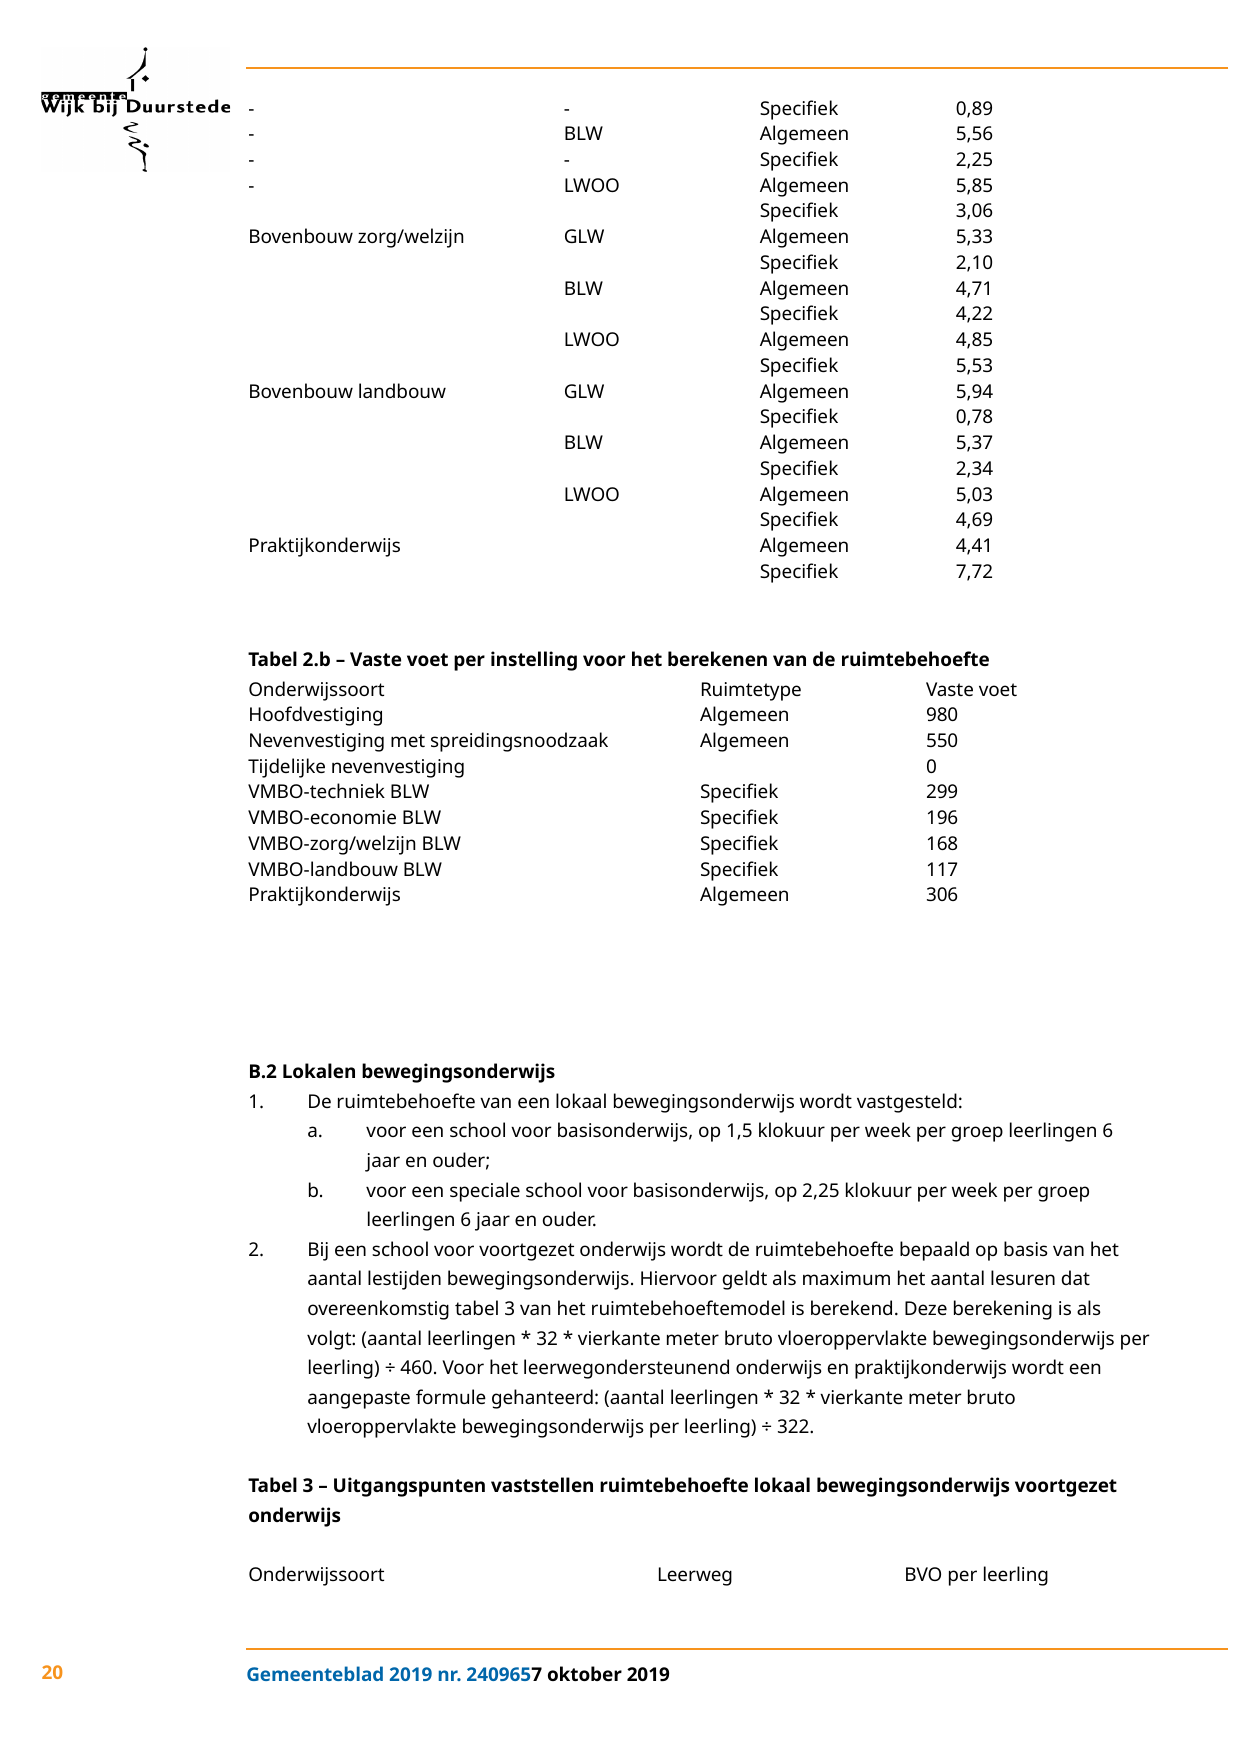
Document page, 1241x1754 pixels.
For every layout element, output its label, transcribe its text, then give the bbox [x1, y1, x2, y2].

table_cell Specifiek [760, 249, 956, 275]
table_cell - [248, 121, 563, 146]
table_cell [248, 326, 563, 352]
list De ruimtebehoefte van een lokaal bewegingsonderwijs wordt vastgesteld: [248, 1088, 1152, 1114]
table_cell LWOO [564, 172, 759, 198]
table_cell Algemeen [700, 701, 926, 727]
table_cell 5,94 [956, 378, 1152, 403]
table_cell Algemeen [700, 727, 926, 753]
table_cell [248, 481, 563, 506]
table_cell Algemeen [700, 882, 926, 907]
table_cell Specifiek [760, 558, 956, 584]
table_cell [564, 455, 759, 481]
list Bij een school voor voortgezet onderwijs wordt de ruimtebehoefte bepaald op basis van het aantal lestijden bewegingsonderwijs. Hiervoor geldt als maximum het aantal lesuren dat overeenkomstig tabel 3 van het ruimtebehoeftemodel is berekend. Deze berekening is als volgt: (aantal leerlingen * 32 * vierkante meter bruto vloeroppervlakte bewegingsonderwijs per leerling) ÷ 460. Voor het leerwegondersteunend onderwijs en praktijkonderwijs wordt een aangepaste formule gehanteerd: (aantal leerlingen * 32 * vierkante meter bruto vloeroppervlakte bewegingsonderwijs per leerling) ÷ 322. [248, 1236, 1152, 1439]
text Tabel 2.b – Vaste voet per instelling voor het berekenen van de ruimtebehoefte [248, 646, 1152, 672]
table_cell [564, 404, 759, 429]
table_cell 2,34 [956, 455, 1152, 481]
table_cell Specifiek [700, 830, 926, 856]
table_cell - [564, 146, 759, 172]
table_cell 3,06 [956, 198, 1152, 223]
table_cell 5,37 [956, 429, 1152, 455]
table_cell Hoofdvestiging [248, 701, 700, 727]
table_cell Specifiek [760, 352, 956, 378]
table_cell Specifiek [700, 856, 926, 882]
table_cell [248, 455, 563, 481]
table_cell Specifiek [760, 301, 956, 326]
table_cell 306 [926, 882, 1152, 907]
table_cell 4,85 [956, 326, 1152, 352]
table_cell 5,33 [956, 224, 1152, 249]
table_cell Algemeen [760, 532, 956, 558]
table_cell [248, 249, 563, 275]
table_cell [248, 429, 563, 455]
table_cell Algemeen [760, 481, 956, 506]
table_header Leerweg [657, 1561, 904, 1587]
table_cell GLW [564, 378, 759, 403]
list voor een school voor basisonderwijs, op 1,5 klokuur per week per groep leerlingen 6 jaar en ouder; [307, 1118, 1152, 1173]
table_cell Specifiek [760, 455, 956, 481]
table_cell [248, 404, 563, 429]
table_cell [248, 558, 563, 584]
table_cell [564, 301, 759, 326]
table_cell BLW [564, 275, 759, 301]
table_cell LWOO [564, 326, 759, 352]
table_header Vaste voet [926, 676, 1152, 701]
table_header Onderwijssoort [248, 1561, 657, 1587]
table_cell 5,53 [956, 352, 1152, 378]
table_cell - [248, 146, 563, 172]
table_header Onderwijssoort [248, 676, 700, 701]
table_cell Algemeen [760, 378, 956, 403]
table_cell 0,78 [956, 404, 1152, 429]
table_cell VMBO-techniek BLW [248, 779, 700, 804]
table_cell 299 [926, 779, 1152, 804]
table_cell Specifiek [760, 404, 956, 429]
table_cell [248, 198, 563, 223]
table_cell Praktijkonderwijs [248, 532, 563, 558]
table_cell 5,03 [956, 481, 1152, 506]
table_cell VMBO-zorg/welzijn BLW [248, 830, 700, 856]
table_cell [564, 506, 759, 532]
table_cell [564, 558, 759, 584]
picture [41, 47, 231, 172]
table_cell Specifiek [760, 198, 956, 223]
text Tabel 3 – Uitgangspunten vaststellen ruimtebehoefte lokaal bewegingsonderwijs voortgezet onderwijs [248, 1473, 1152, 1528]
table_cell Algemeen [760, 275, 956, 301]
table_cell [564, 352, 759, 378]
table_cell [700, 753, 926, 779]
table_cell Algemeen [760, 172, 956, 198]
table_cell Tijdelijke nevenvestiging [248, 753, 700, 779]
table_cell Specifiek [760, 95, 956, 121]
table_cell - [564, 95, 759, 121]
table_cell [564, 249, 759, 275]
table_cell Specifiek [760, 506, 956, 532]
text B.2 Lokalen bewegingsonderwijs [248, 1058, 1152, 1084]
table_cell 980 [926, 701, 1152, 727]
table_cell 2,10 [956, 249, 1152, 275]
list voor een speciale school voor basisonderwijs, op 2,25 klokuur per week per groep leerlingen 6 jaar en ouder. [307, 1177, 1152, 1232]
table_cell VMBO-economie BLW [248, 804, 700, 830]
table_cell [248, 275, 563, 301]
table_cell Specifiek [700, 804, 926, 830]
table_cell Algemeen [760, 121, 956, 146]
table_cell VMBO-landbouw BLW [248, 856, 700, 882]
table_cell 196 [926, 804, 1152, 830]
table_cell GLW [564, 224, 759, 249]
table_cell 168 [926, 830, 1152, 856]
table_cell Bovenbouw zorg/welzijn [248, 224, 563, 249]
table_cell 5,56 [956, 121, 1152, 146]
table_cell 117 [926, 856, 1152, 882]
table_cell 7,72 [956, 558, 1152, 584]
table_cell Algemeen [760, 429, 956, 455]
table_cell [248, 352, 563, 378]
table_cell 4,22 [956, 301, 1152, 326]
table_cell Algemeen [760, 326, 956, 352]
table_cell 4,69 [956, 506, 1152, 532]
table_cell [564, 532, 759, 558]
table_cell Specifiek [760, 146, 956, 172]
table_cell Nevenvestiging met spreidingsnoodzaak [248, 727, 700, 753]
table_cell Praktijkonderwijs [248, 882, 700, 907]
table_cell 2,25 [956, 146, 1152, 172]
table_cell - [248, 172, 563, 198]
table_cell Bovenbouw landbouw [248, 378, 563, 403]
table_cell 0,89 [956, 95, 1152, 121]
table_cell - [248, 95, 563, 121]
table_cell 550 [926, 727, 1152, 753]
table_cell [564, 198, 759, 223]
table_header BVO per leerling [904, 1561, 1152, 1587]
table_cell Specifiek [700, 779, 926, 804]
table_header Ruimtetype [700, 676, 926, 701]
table_cell [248, 301, 563, 326]
table_cell 0 [926, 753, 1152, 779]
table_cell Algemeen [760, 224, 956, 249]
table_cell 4,41 [956, 532, 1152, 558]
table_cell [248, 506, 563, 532]
table_cell LWOO [564, 481, 759, 506]
table_cell BLW [564, 429, 759, 455]
table_cell 5,85 [956, 172, 1152, 198]
table_cell BLW [564, 121, 759, 146]
table_cell 4,71 [956, 275, 1152, 301]
